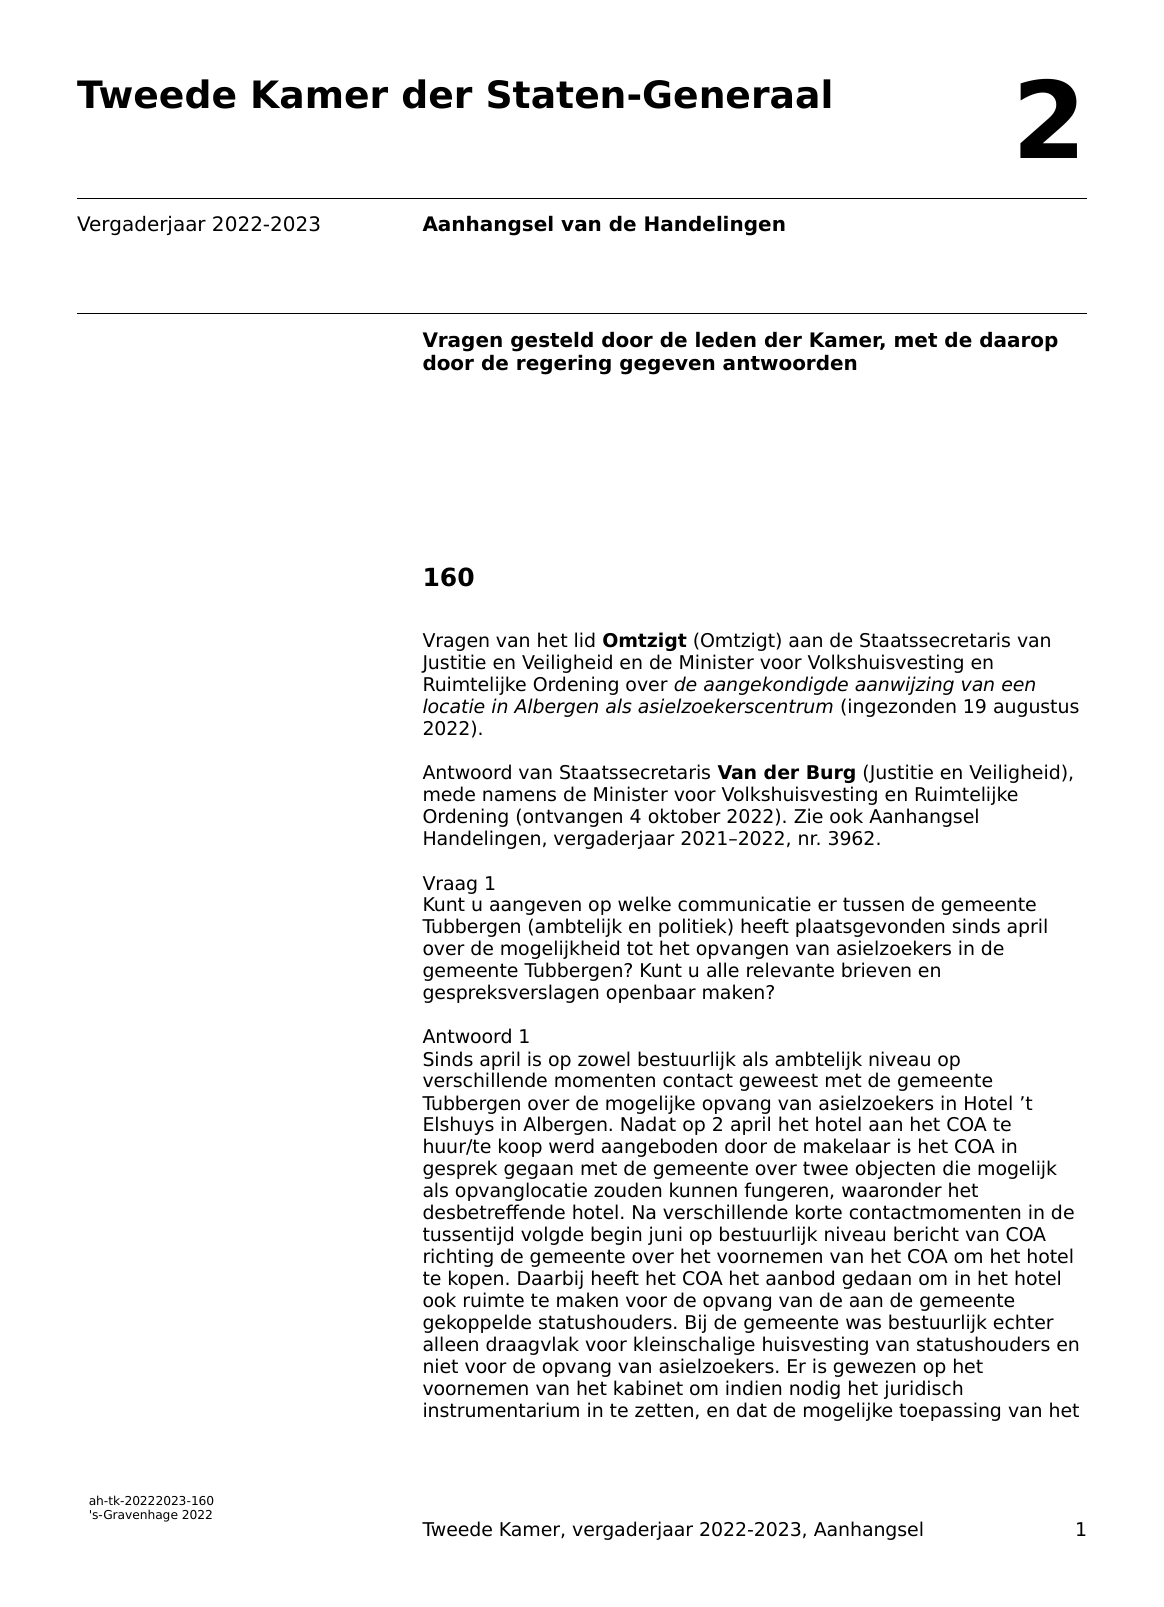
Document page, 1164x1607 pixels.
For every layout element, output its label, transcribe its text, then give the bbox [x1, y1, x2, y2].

text ah-tk-20222023-160 [88, 1494, 323, 1508]
text 160 [422, 563, 1087, 592]
table_cell Vragen gesteld door de leden der Kamer, met de daarop door de regering gegeven antwoorden [422, 314, 1087, 375]
text 's-Gravenhage 2022 [88, 1508, 323, 1522]
table_header 2 [886, 59, 1087, 198]
table_header Tweede Kamer der Staten-Generaal [77, 59, 886, 198]
text Sinds april is op zowel bestuurlijk als ambtelijk niveau op verschillende momenten contact geweest met de gemeente Tubbergen over de mogelijke opvang van asielzoekers in Hotel ’t Elshuys in Albergen. Nadat op 2 april het hotel aan het COA te huur/te koop werd aangeboden door de makelaar is het COA in gesprek gegaan met de gemeente over twee objecten die mogelijk als opvanglocatie zouden kunnen fungeren, waaronder het desbetreffende hotel. Na verschillende korte contactmomenten in de tussentijd volgde begin juni op bestuurlijk niveau bericht van COA richting de gemeente over het voornemen van het COA om het hotel te kopen. Daarbij heeft het COA het aanbod gedaan om in het hotel ook ruimte te maken voor de opvang van de aan de gemeente gekoppelde statushouders. Bij de gemeente was bestuurlijk echter alleen draagvlak voor kleinschalige huisvesting van statushouders en niet voor de opvang van asielzoekers. Er is gewezen op het voornemen van het kabinet om indien nodig het juridisch instrumentarium in te zetten, en dat de mogelijke toepassing van het [422, 1048, 1087, 1422]
text Kunt u aangeven op welke communicatie er tussen de gemeente Tubbergen (ambtelijk en politiek) heeft plaatsgevonden sinds april over de mogelijkheid tot het opvangen van asielzoekers in de gemeente Tubbergen? Kunt u alle relevante brieven en gespreksverslagen openbaar maken? [422, 894, 1087, 1004]
text Vragen van het lid Omtzigt (Omtzigt) aan de Staatssecretaris van Justitie en Veiligheid en de Minister voor Volkshuisvesting en Ruimtelijke Ordening over de aangekondigde aanwijzing van een locatie in Albergen als asielzoekerscentrum (ingezonden 19 augustus 2022). [422, 630, 1087, 740]
table_cell [77, 314, 422, 375]
text Antwoord van Staatssecretaris Van der Burg (Justitie en Veiligheid), mede namens de Minister voor Volkshuisvesting en Ruimtelijke Ordening (ontvangen 4 oktober 2022). Zie ook Aanhangsel Handelingen, vergaderjaar 2021–2022, nr. 3962. [422, 762, 1087, 850]
table_cell Vergaderjaar 2022-2023 [77, 199, 422, 313]
text Antwoord 1 [422, 1026, 1087, 1048]
text Vraag 1 [422, 872, 1087, 894]
table_cell Aanhangsel van de Handelingen [422, 199, 1087, 313]
